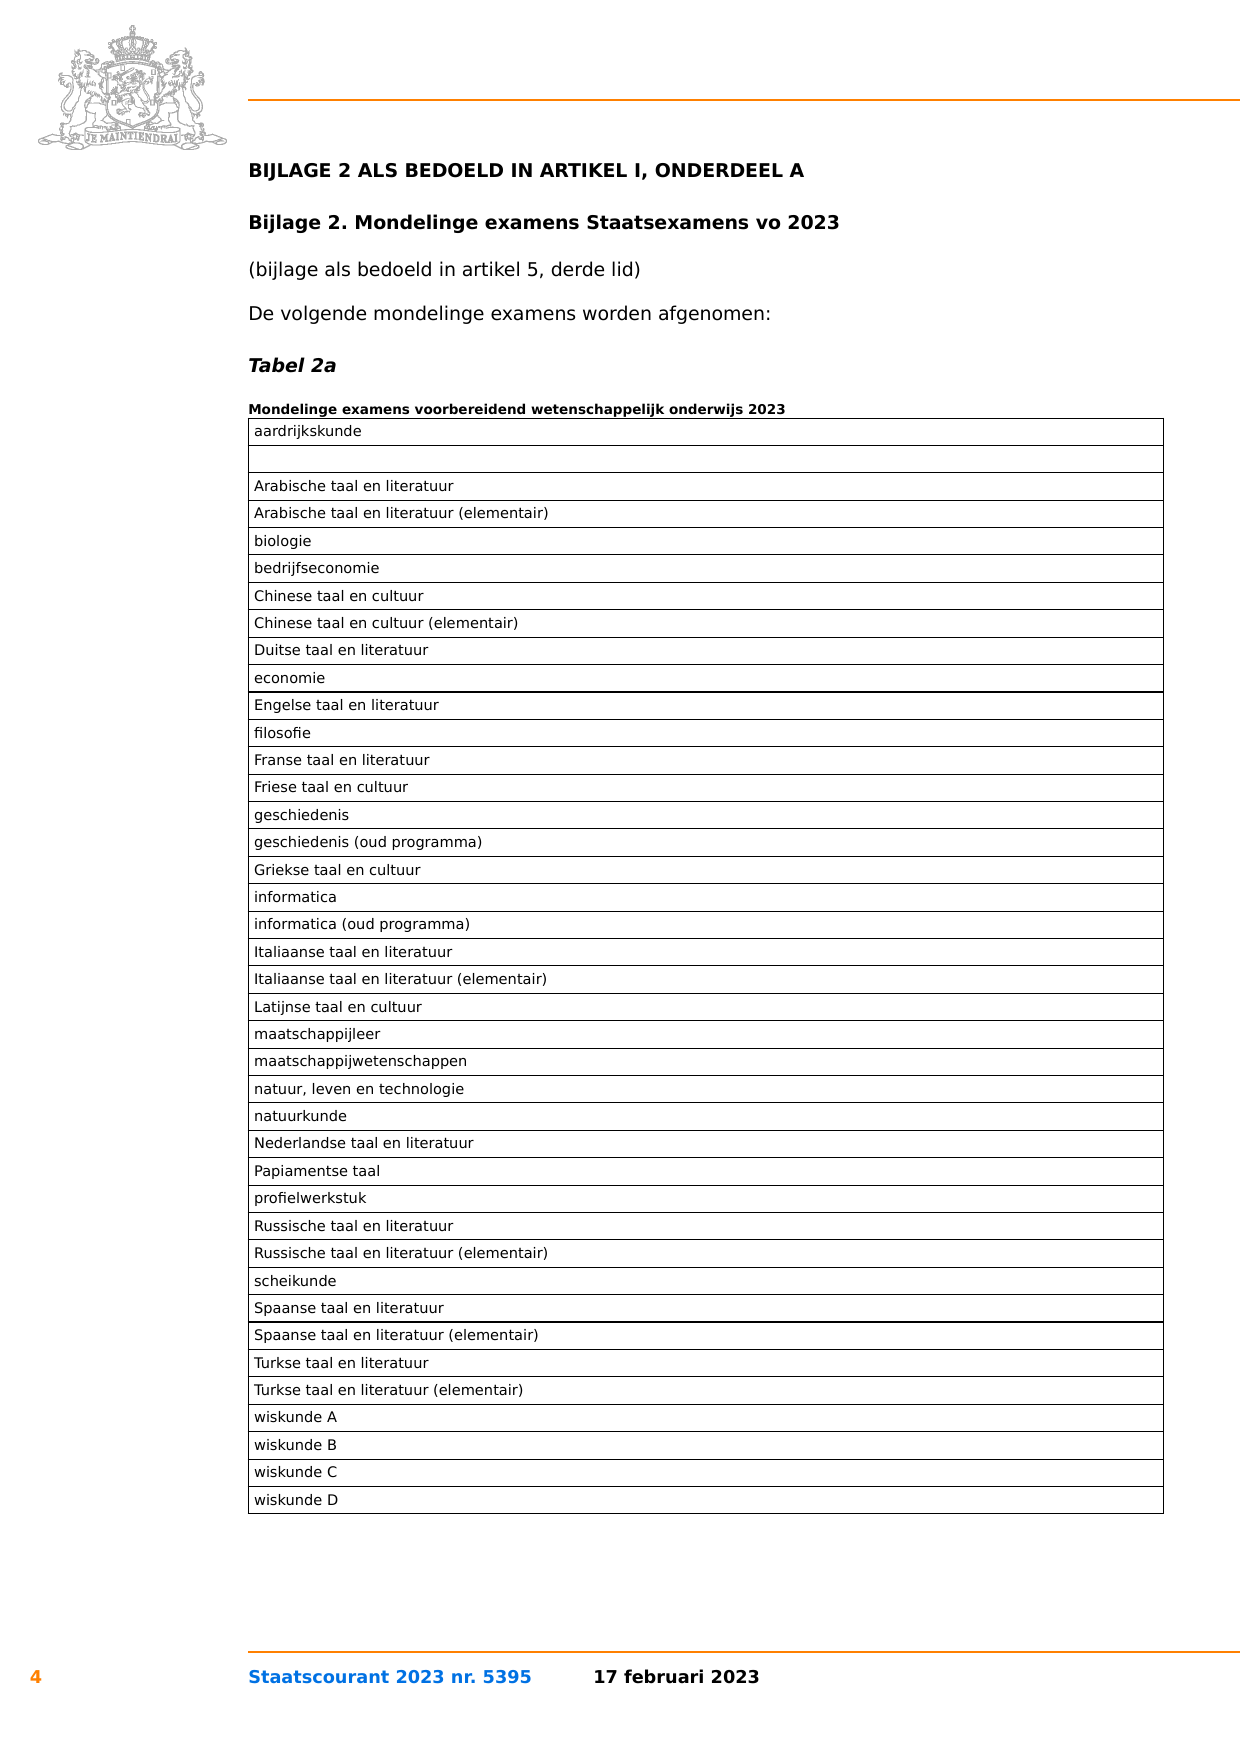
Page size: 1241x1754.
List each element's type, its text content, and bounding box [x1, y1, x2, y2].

picture [38, 25, 227, 150]
table_cell Italiaanse taal en literatuur [249, 939, 1163, 965]
subtitle Tabel 2a [248, 355, 1163, 377]
table_cell scheikunde [249, 1268, 1163, 1294]
text De volgende mondelinge examens worden afgenomen: [248, 303, 1163, 325]
table_cell filosofie [249, 720, 1163, 746]
table_cell [249, 446, 1163, 472]
table_cell Russische taal en literatuur [249, 1213, 1163, 1239]
table_cell Turkse taal en literatuur (elementair) [249, 1377, 1163, 1404]
table_cell biologie [249, 528, 1163, 554]
text (bijlage als bedoeld in artikel 5, derde lid) [248, 259, 1163, 281]
table_cell bedrijfseconomie [249, 555, 1163, 582]
table_cell Arabische taal en literatuur (elementair) [249, 501, 1163, 527]
table_cell Friese taal en cultuur [249, 775, 1163, 801]
subtitle Bijlage 2. Mondelinge examens Staatsexamens vo 2023 [248, 212, 1163, 234]
table_cell Chinese taal en cultuur (elementair) [249, 610, 1163, 637]
table_cell wiskunde A [249, 1405, 1163, 1431]
table_header Mondelinge examens voorbereidend wetenschappelijk onderwijs 2023 [248, 402, 1163, 417]
table_cell maatschappijwetenschappen [249, 1049, 1163, 1075]
table_cell profielwerkstuk [249, 1186, 1163, 1212]
table_cell natuurkunde [249, 1103, 1163, 1130]
table_cell wiskunde D [249, 1487, 1163, 1513]
table_cell Engelse taal en literatuur [249, 693, 1163, 719]
table_cell Turkse taal en literatuur [249, 1350, 1163, 1376]
table_cell Papiamentse taal [249, 1158, 1163, 1184]
table_cell maatschappijleer [249, 1021, 1163, 1047]
table_cell Chinese taal en cultuur [249, 583, 1163, 609]
table_cell Duitse taal en literatuur [249, 638, 1163, 664]
table_cell Spaanse taal en literatuur (elementair) [249, 1323, 1163, 1349]
table_cell geschiedenis (oud programma) [249, 829, 1163, 856]
table_cell geschiedenis [249, 802, 1163, 828]
table_cell aardrijkskunde [249, 419, 1163, 445]
table_cell Russische taal en literatuur (elementair) [249, 1240, 1163, 1267]
table_cell Arabische taal en literatuur [249, 473, 1163, 499]
table_cell Franse taal en literatuur [249, 747, 1163, 773]
subtitle BIJLAGE 2 ALS BEDOELD IN ARTIKEL I, ONDERDEEL A [248, 160, 1163, 182]
table_cell Griekse taal en cultuur [249, 857, 1163, 883]
table_cell Latijnse taal en cultuur [249, 994, 1163, 1020]
table_cell informatica [249, 884, 1163, 911]
table_cell informatica (oud programma) [249, 912, 1163, 938]
table_cell wiskunde B [249, 1432, 1163, 1458]
table_cell Nederlandse taal en literatuur [249, 1131, 1163, 1157]
table_cell Spaanse taal en literatuur [249, 1295, 1163, 1321]
table_cell natuur, leven en technologie [249, 1076, 1163, 1102]
table_cell economie [249, 665, 1163, 691]
table_cell Italiaanse taal en literatuur (elementair) [249, 966, 1163, 993]
table_cell wiskunde C [249, 1460, 1163, 1486]
